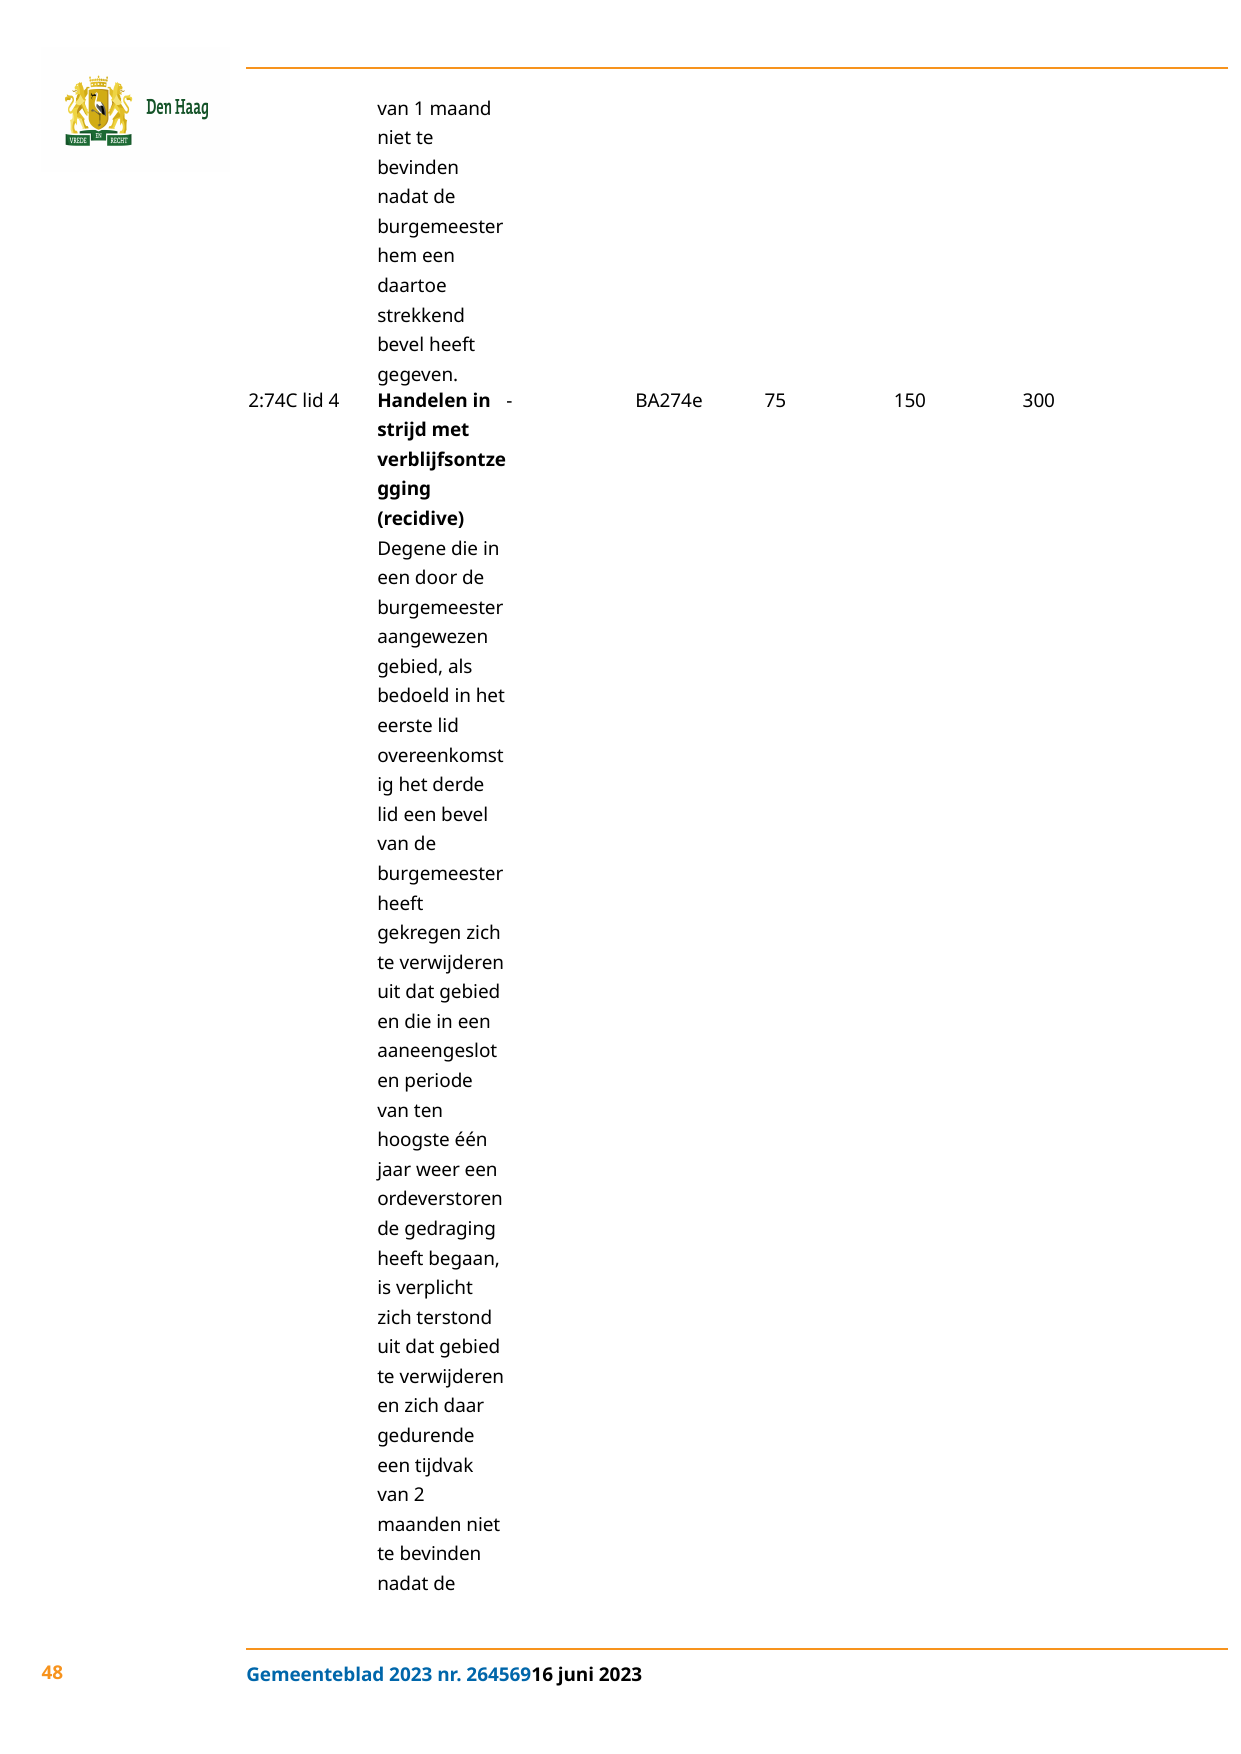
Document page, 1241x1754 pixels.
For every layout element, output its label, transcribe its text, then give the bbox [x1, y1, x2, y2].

table_cell BA274e [635, 387, 764, 1596]
table_cell 300 [1023, 387, 1152, 1596]
table_cell van 1 maand niet te bevinden nadat de burgemeester hem een daartoe strekkend bevel heeft gegeven. [377, 95, 506, 387]
picture [41, 47, 231, 172]
table_cell Handelen in strijd met verblijfsontzegging (recidive) Degene die in een door de burgemeester aangewezen gebied, als bedoeld in het eerste lid overeenkomstig het derde lid een bevel van de burgemeester heeft gekregen zich te verwijderen uit dat gebied en die in een aaneengesloten periode van ten hoogste één jaar weer een ordeverstorende gedraging heeft begaan, is verplicht zich terstond uit dat gebied te verwijderen en zich daar gedurende een tijdvak van 2 maanden niet te bevinden nadat de [377, 387, 506, 1596]
table_cell [248, 95, 377, 387]
table_cell [894, 95, 1022, 387]
table_cell 75 [764, 387, 893, 1596]
table_cell [635, 95, 764, 387]
table_cell - [506, 387, 635, 1596]
table_cell [1023, 95, 1152, 387]
table_cell 2:74C lid 4 [248, 387, 377, 1596]
table_cell - [506, 95, 635, 387]
table_cell 150 [894, 387, 1022, 1596]
table_cell [764, 95, 893, 387]
